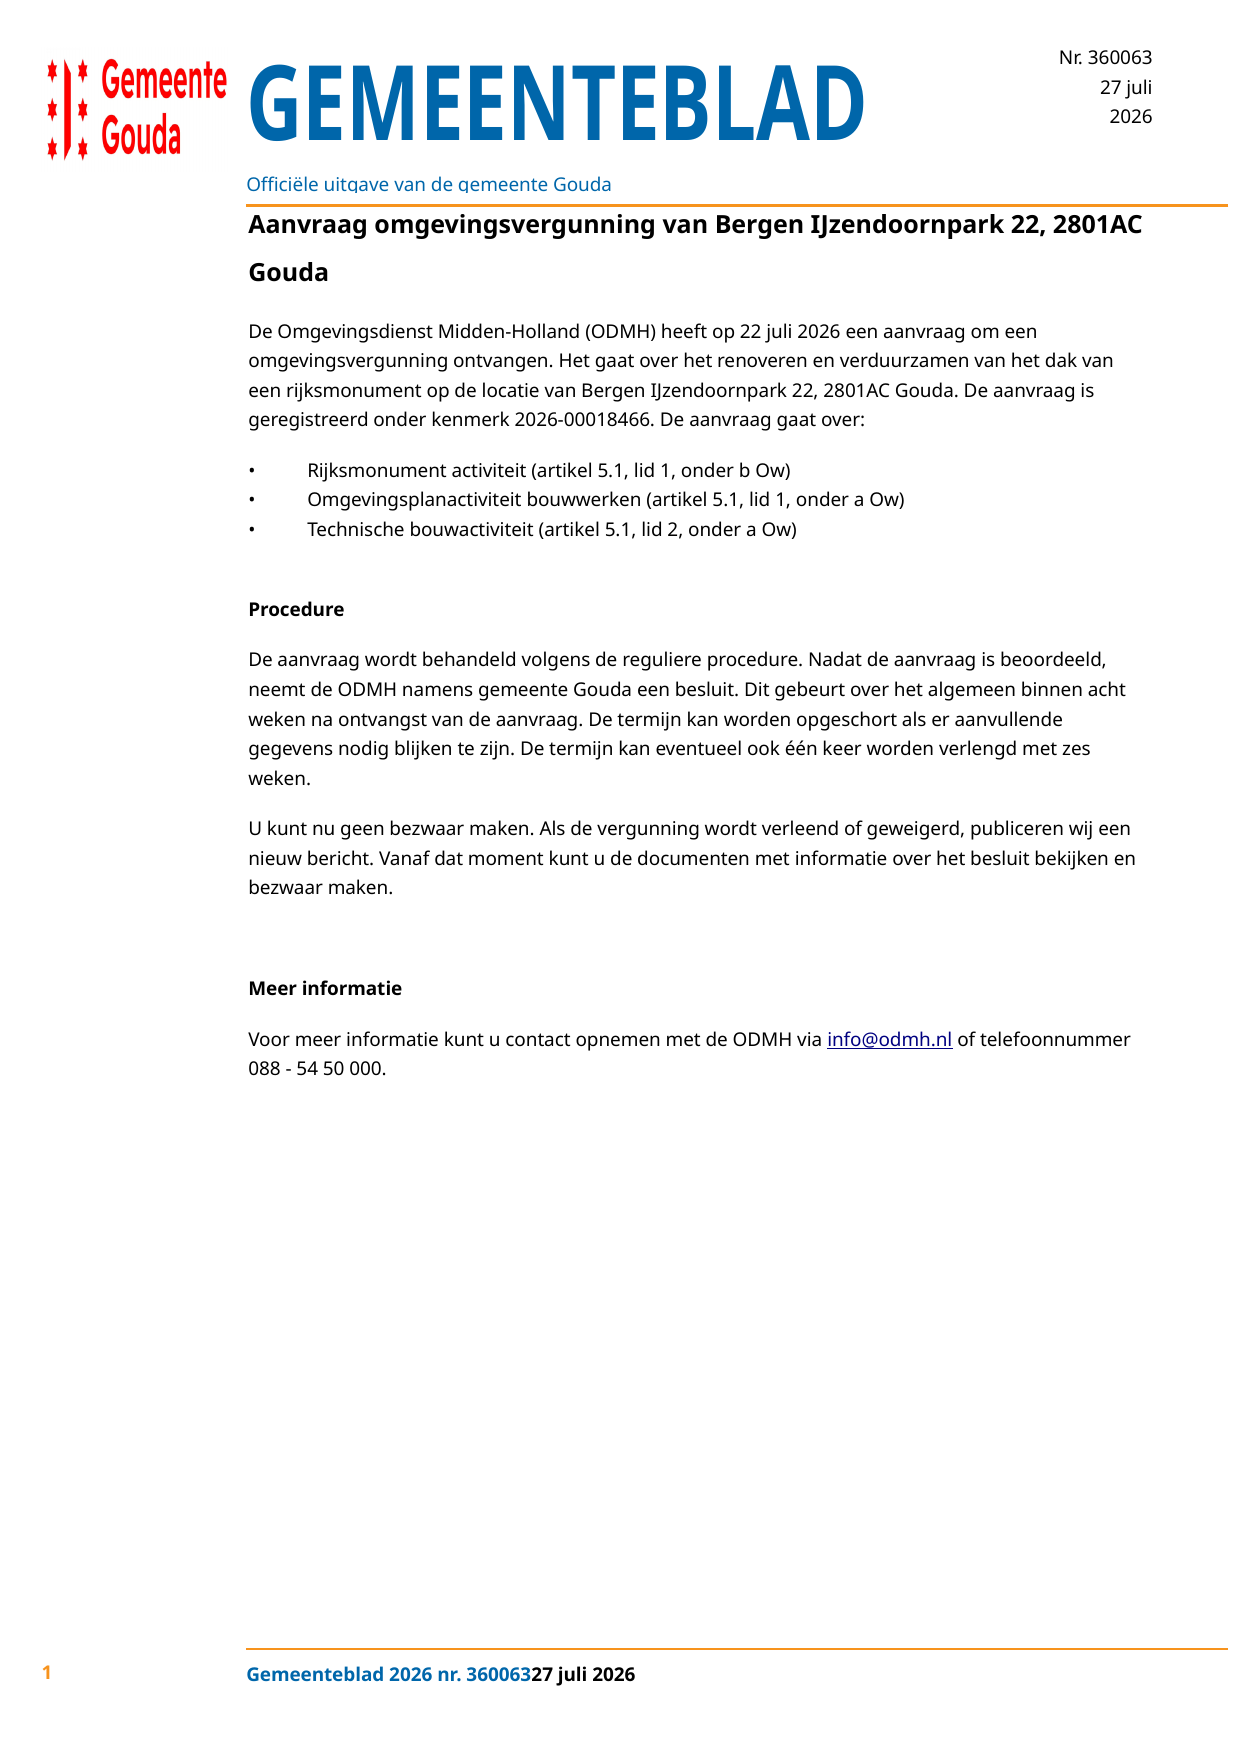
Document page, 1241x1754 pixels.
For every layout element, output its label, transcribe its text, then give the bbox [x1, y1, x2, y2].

list Rijksmonument activiteit (artikel 5.1, lid 1, onder b Ow) [248, 457, 1152, 483]
list Omgevingsplanactiviteit bouwwerken (artikel 5.1, lid 1, onder a Ow) [248, 487, 1152, 512]
text Voor meer informatie kunt u contact opnemen met de ODMH via info@odmh.nl of telefoonnummer 088 - 54 50 000. [248, 1026, 1152, 1081]
text U kunt nu geen bezwaar maken. Als de vergunning wordt verleend of geweigerd, publiceren wij een nieuw bericht. Vanaf dat moment kunt u de documenten met informatie over het besluit bekijken en bezwaar maken. [248, 815, 1152, 900]
text De Omgevingsdienst Midden-Holland (ODMH) heeft op 22 juli 2026 een aanvraag om een omgevingsvergunning ontvangen. Het gaat over het renoveren en verduurzamen van het dak van een rijksmonument op de locatie van Bergen IJzendoornpark 22, 2801AC Gouda. De aanvraag is geregistreerd onder kenmerk 2026-00018466. De aanvraag gaat over: [248, 318, 1152, 432]
picture [41, 47, 231, 172]
list Technische bouwactiviteit (artikel 5.1, lid 2, onder a Ow) [248, 516, 1152, 542]
text Procedure [248, 596, 1152, 622]
text De aanvraag wordt behandeld volgens de reguliere procedure. Nadat de aanvraag is beoordeeld, neemt de ODMH namens gemeente Gouda een besluit. Dit gebeurt over het algemeen binnen acht weken na ontvangst van de aanvraag. De termijn kan worden opgeschort als er aanvullende gegevens nodig blijken te zijn. De termijn kan eventueel ook één keer worden verlengd met zes weken. [248, 647, 1152, 791]
text Meer informatie [248, 975, 1152, 1001]
text Aanvraag omgevingsvergunning van Bergen IJzendoornpark 22, 2801AC Gouda [248, 207, 1152, 288]
